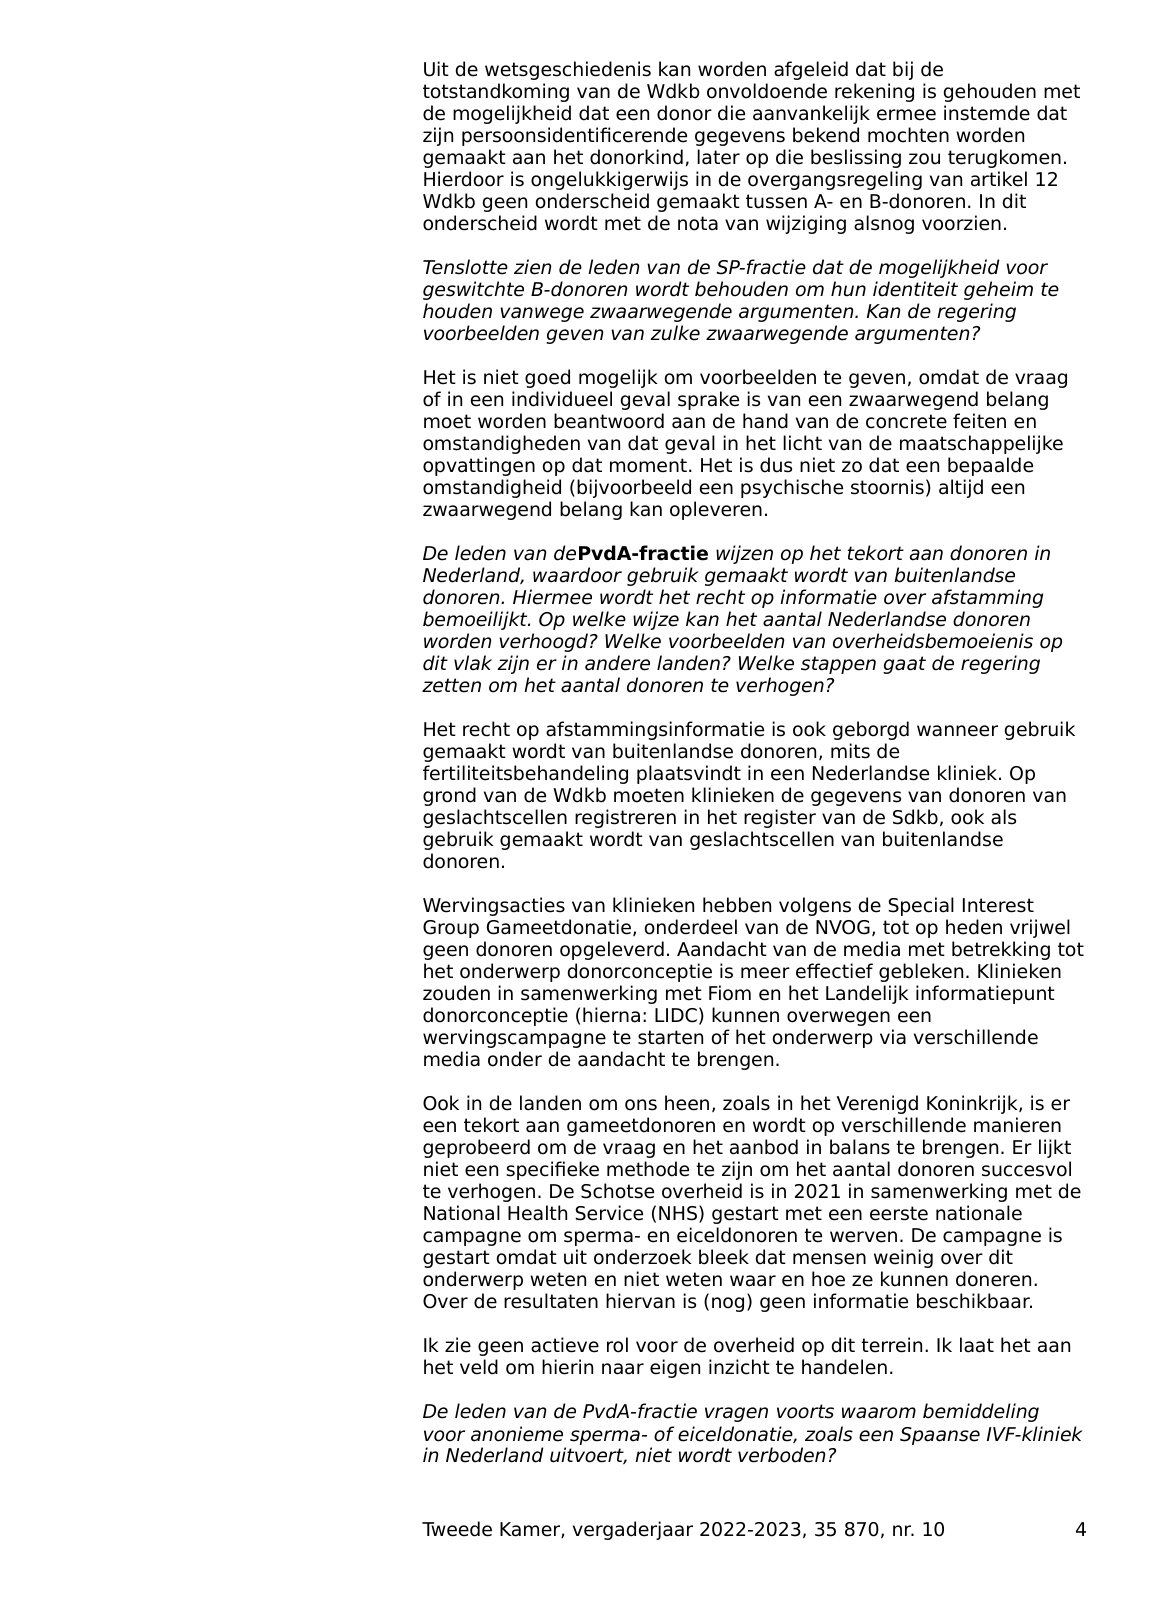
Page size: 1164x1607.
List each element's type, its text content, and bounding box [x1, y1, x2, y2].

text De leden van dePvdA-fractie wijzen op het tekort aan donoren in Nederland, waardoor gebruik gemaakt wordt van buitenlandse donoren. Hiermee wordt het recht op informatie over afstamming bemoeilijkt. Op welke wijze kan het aantal Nederlandse donoren worden verhoogd? Welke voorbeelden van overheidsbemoeienis op dit vlak zijn er in andere landen? Welke stappen gaat de regering zetten om het aantal donoren te verhogen? [422, 543, 1087, 697]
text Uit de wetsgeschiedenis kan worden afgeleid dat bij de totstandkoming van de Wdkb onvoldoende rekening is gehouden met de mogelijkheid dat een donor die aanvankelijk ermee instemde dat zijn persoonsidentificerende gegevens bekend mochten worden gemaakt aan het donorkind, later op die beslissing zou terugkomen. Hierdoor is ongelukkigerwijs in de overgangsregeling van artikel 12 Wdkb geen onderscheid gemaakt tussen A- en B-donoren. In dit onderscheid wordt met de nota van wijziging alsnog voorzien. [422, 59, 1087, 235]
text Ik zie geen actieve rol voor de overheid op dit terrein. Ik laat het aan het veld om hierin naar eigen inzicht te handelen. [422, 1335, 1087, 1379]
text Ook in de landen om ons heen, zoals in het Verenigd Koninkrijk, is er een tekort aan gameetdonoren en wordt op verschillende manieren geprobeerd om de vraag en het aanbod in balans te brengen. Er lijkt niet een specifieke methode te zijn om het aantal donoren succesvol te verhogen. De Schotse overheid is in 2021 in samenwerking met de National Health Service (NHS) gestart met een eerste nationale campagne om sperma- en eiceldonoren te werven. De campagne is gestart omdat uit onderzoek bleek dat mensen weinig over dit onderwerp weten en niet weten waar en hoe ze kunnen doneren. Over de resultaten hiervan is (nog) geen informatie beschikbaar. [422, 1093, 1087, 1313]
text Het is niet goed mogelijk om voorbeelden te geven, omdat de vraag of in een individueel geval sprake is van een zwaarwegend belang moet worden beantwoord aan de hand van de concrete feiten en omstandigheden van dat geval in het licht van de maatschappelijke opvattingen op dat moment. Het is dus niet zo dat een bepaalde omstandigheid (bijvoorbeeld een psychische stoornis) altijd een zwaarwegend belang kan opleveren. [422, 367, 1087, 521]
text Het recht op afstammingsinformatie is ook geborgd wanneer gebruik gemaakt wordt van buitenlandse donoren, mits de fertiliteitsbehandeling plaatsvindt in een Nederlandse kliniek. Op grond van de Wdkb moeten klinieken de gegevens van donoren van geslachtscellen registreren in het register van de Sdkb, ook als gebruik gemaakt wordt van geslachtscellen van buitenlandse donoren. [422, 719, 1087, 873]
text De leden van de PvdA-fractie vragen voorts waarom bemiddeling voor anonieme sperma- of eiceldonatie, zoals een Spaanse IVF-kliniek in Nederland uitvoert, niet wordt verboden? [422, 1401, 1087, 1467]
text Wervingsacties van klinieken hebben volgens de Special Interest Group Gameetdonatie, onderdeel van de NVOG, tot op heden vrijwel geen donoren opgeleverd. Aandacht van de media met betrekking tot het onderwerp donorconceptie is meer effectief gebleken. Klinieken zouden in samenwerking met Fiom en het Landelijk informatiepunt donorconceptie (hierna: LIDC) kunnen overwegen een wervingscampagne te starten of het onderwerp via verschillende media onder de aandacht te brengen. [422, 895, 1087, 1071]
text Tenslotte zien de leden van de SP-fractie dat de mogelijkheid voor geswitchte B-donoren wordt behouden om hun identiteit geheim te houden vanwege zwaarwegende argumenten. Kan de regering voorbeelden geven van zulke zwaarwegende argumenten? [422, 257, 1087, 345]
